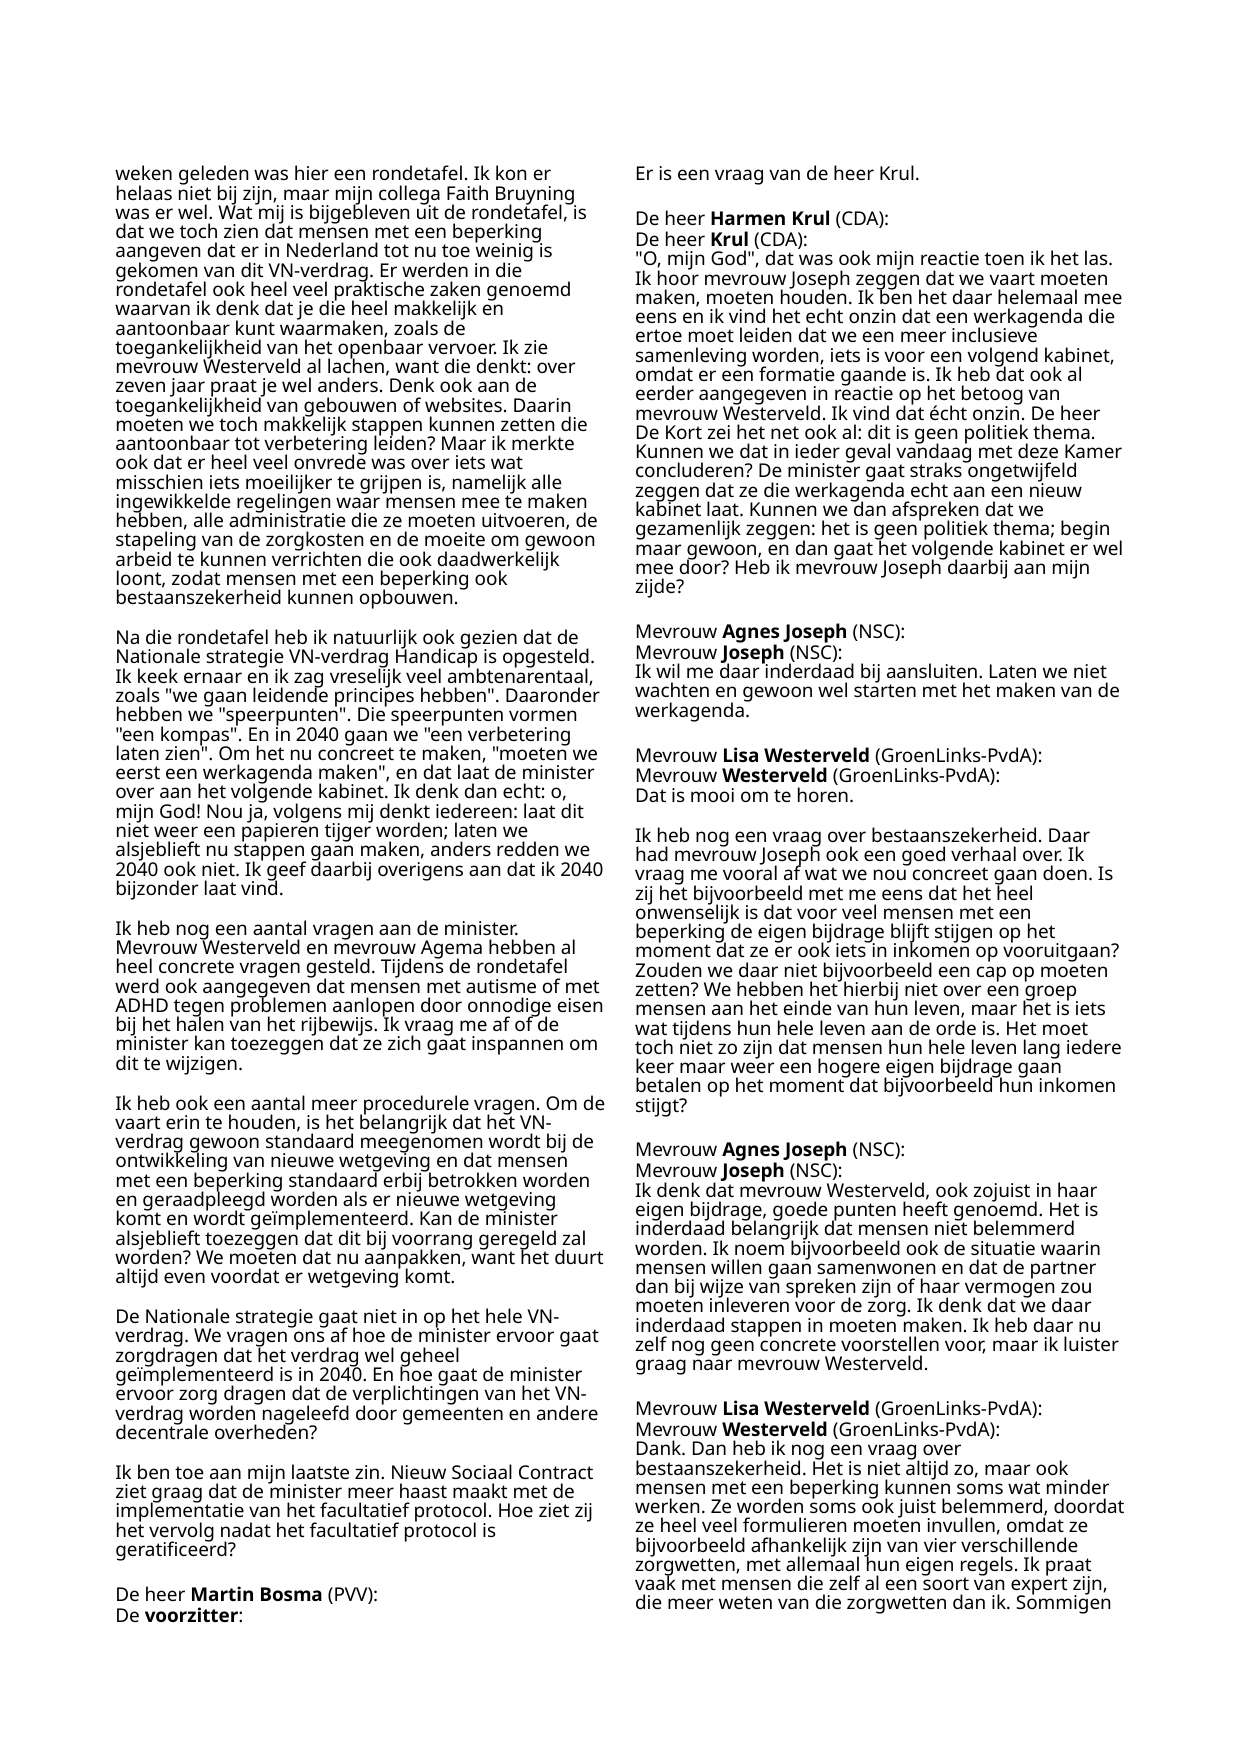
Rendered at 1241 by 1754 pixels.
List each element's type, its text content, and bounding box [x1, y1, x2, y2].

text Dat is mooi om te horen. [635, 787, 1125, 806]
text Mevrouw Westerveld (GroenLinks-PvdA): [635, 767, 1125, 787]
text Mevrouw Lisa Westerveld (GroenLinks-PvdA): [635, 1395, 1125, 1421]
text De heer Harmen Krul (CDA): [635, 205, 1125, 231]
text Na die rondetafel heb ik natuurlijk ook gezien dat de Nationale strategie VN-verdrag Handicap is opgesteld. Ik keek ernaar en ik zag vreselijk veel ambtenarentaal, zoals "we gaan leidende principes hebben". Daaronder hebben we "speerpunten". Die speerpunten vormen "een kompas". En in 2040 gaan we "een verbetering laten zien". Om het nu concreet te maken, "moeten we eerst een werkagenda maken", en dat laat de minister over aan het volgende kabinet. Ik denk dan echt: o, mijn God! Nou ja, volgens mij denkt iedereen: laat dit niet weer een papieren tijger worden; laten we alsjeblieft nu stappen gaan maken, anders redden we 2040 ook niet. Ik geef daarbij overigens aan dat ik 2040 bijzonder laat vind. [115, 629, 605, 899]
text Mevrouw Lisa Westerveld (GroenLinks-PvdA): [635, 742, 1125, 767]
text Ik heb nog een aantal vragen aan de minister. Mevrouw Westerveld en mevrouw Agema hebben al heel concrete vragen gesteld. Tijdens de rondetafel werd ook aangegeven dat mensen met autisme of met ADHD tegen problemen aanlopen door onnodige eisen bij het halen van het rijbewijs. Ik vraag me af of de minister kan toezeggen dat ze zich gaat inspannen om dit te wijzigen. [115, 920, 605, 1074]
text Ik denk dat mevrouw Westerveld, ook zojuist in haar eigen bijdrage, goede punten heeft genoemd. Het is inderdaad belangrijk dat mensen niet belemmerd worden. Ik noem bijvoorbeeld ook de situatie waarin mensen willen gaan samenwonen en dat de partner dan bij wijze van spreken zijn of haar vermogen zou moeten inleveren voor de zorg. Ik denk dat we daar inderdaad stappen in moeten maken. Ik heb daar nu zelf nog geen concrete voorstellen voor, maar ik luister graag naar mevrouw Westerveld. [635, 1182, 1125, 1374]
text De voorzitter: [115, 1607, 605, 1626]
text Mevrouw Agnes Joseph (NSC): [635, 618, 1125, 644]
text De Nationale strategie gaat niet in op het hele VN-verdrag. We vragen ons af hoe de minister ervoor gaat zorgdragen dat het verdrag wel geheel geïmplementeerd is in 2040. En hoe gaat de minister ervoor zorg dragen dat de verplichtingen van het VN-verdrag worden nageleefd door gemeenten en andere decentrale overheden? [115, 1308, 605, 1443]
text Er is een vraag van de heer Krul. [635, 165, 1125, 184]
text Dank. Dan heb ik nog een vraag over bestaanszekerheid. Het is niet altijd zo, maar ook mensen met een beperking kunnen soms wat minder werken. Ze worden soms ook juist belemmerd, doordat ze heel veel formulieren moeten invullen, omdat ze bijvoorbeeld afhankelijk zijn van vier verschillende zorgwetten, met allemaal hun eigen regels. Ik praat vaak met mensen die zelf al een soort van expert zijn, die meer weten van die zorgwetten dan ik. Sommigen [635, 1440, 1125, 1614]
text De heer Krul (CDA): [635, 231, 1125, 250]
text Mevrouw Joseph (NSC): [635, 644, 1125, 663]
text Ik heb ook een aantal meer procedurele vragen. Om de vaart erin te houden, is het belangrijk dat het VN-verdrag gewoon standaard meegenomen wordt bij de ontwikkeling van nieuwe wetgeving en dat mensen met een beperking standaard erbij betrokken worden en geraadpleegd worden als er nieuwe wetgeving komt en wordt geïmplementeerd. Kan de minister alsjeblieft toezeggen dat dit bij voorrang geregeld zal worden? We moeten dat nu aanpakken, want het duurt altijd even voordat er wetgeving komt. [115, 1095, 605, 1287]
text Ik ben toe aan mijn laatste zin. Nieuw Sociaal Contract ziet graag dat de minister meer haast maakt met de implementatie van het facultatief protocol. Hoe ziet zij het vervolg nadat het facultatief protocol is geratificeerd? [115, 1464, 605, 1560]
text Mevrouw Westerveld (GroenLinks-PvdA): [635, 1421, 1125, 1440]
text Mevrouw Joseph (NSC): [635, 1162, 1125, 1182]
text weken geleden was hier een rondetafel. Ik kon er helaas niet bij zijn, maar mijn collega Faith Bruyning was er wel. Wat mij is bijgebleven uit de rondetafel, is dat we toch zien dat mensen met een beperking aangeven dat er in Nederland tot nu toe weinig is gekomen van dit VN-verdrag. Er werden in die rondetafel ook heel veel praktische zaken genoemd waarvan ik denk dat je die heel makkelijk en aantoonbaar kunt waarmaken, zoals de toegankelijkheid van het openbaar vervoer. Ik zie mevrouw Westerveld al lachen, want die denkt: over zeven jaar praat je wel anders. Denk ook aan de toegankelijkheid van gebouwen of websites. Daarin moeten we toch makkelijk stappen kunnen zetten die aantoonbaar tot verbetering leiden? Maar ik merkte ook dat er heel veel onvrede was over iets wat misschien iets moeilijker te grijpen is, namelijk alle ingewikkelde regelingen waar mensen mee te maken hebben, alle administratie die ze moeten uitvoeren, de stapeling van de zorgkosten en de moeite om gewoon arbeid te kunnen verrichten die ook daadwerkelijk loont, zodat mensen met een beperking ook bestaanszekerheid kunnen opbouwen. [115, 165, 605, 608]
text De heer Martin Bosma (PVV): [115, 1581, 605, 1607]
text Mevrouw Agnes Joseph (NSC): [635, 1137, 1125, 1162]
text Ik heb nog een vraag over bestaanszekerheid. Daar had mevrouw Joseph ook een goed verhaal over. Ik vraag me vooral af wat we nou concreet gaan doen. Is zij het bijvoorbeeld met me eens dat het heel onwenselijk is dat voor veel mensen met een beperking de eigen bijdrage blijft stijgen op het moment dat ze er ook iets in inkomen op vooruitgaan? Zouden we daar niet bijvoorbeeld een cap op moeten zetten? We hebben het hierbij niet over een groep mensen aan het einde van hun leven, maar het is iets wat tijdens hun hele leven aan de orde is. Het moet toch niet zo zijn dat mensen hun hele leven lang iedere keer maar weer een hogere eigen bijdrage gaan betalen op het moment dat bijvoorbeeld hun inkomen stijgt? [635, 827, 1125, 1116]
text "O, mijn God", dat was ook mijn reactie toen ik het las. Ik hoor mevrouw Joseph zeggen dat we vaart moeten maken, moeten houden. Ik ben het daar helemaal mee eens en ik vind het echt onzin dat een werkagenda die ertoe moet leiden dat we een meer inclusieve samenleving worden, iets is voor een volgend kabinet, omdat er een formatie gaande is. Ik heb dat ook al eerder aangegeven in reactie op het betoog van mevrouw Westerveld. Ik vind dat écht onzin. De heer De Kort zei het net ook al: dit is geen politiek thema. Kunnen we dat in ieder geval vandaag met deze Kamer concluderen? De minister gaat straks ongetwijfeld zeggen dat ze die werkagenda echt aan een nieuw kabinet laat. Kunnen we dan afspreken dat we gezamenlijk zeggen: het is geen politiek thema; begin maar gewoon, en dan gaat het volgende kabinet er wel mee door? Heb ik mevrouw Joseph daarbij aan mijn zijde? [635, 250, 1125, 597]
text Ik wil me daar inderdaad bij aansluiten. Laten we niet wachten en gewoon wel starten met het maken van de werkagenda. [635, 663, 1125, 721]
